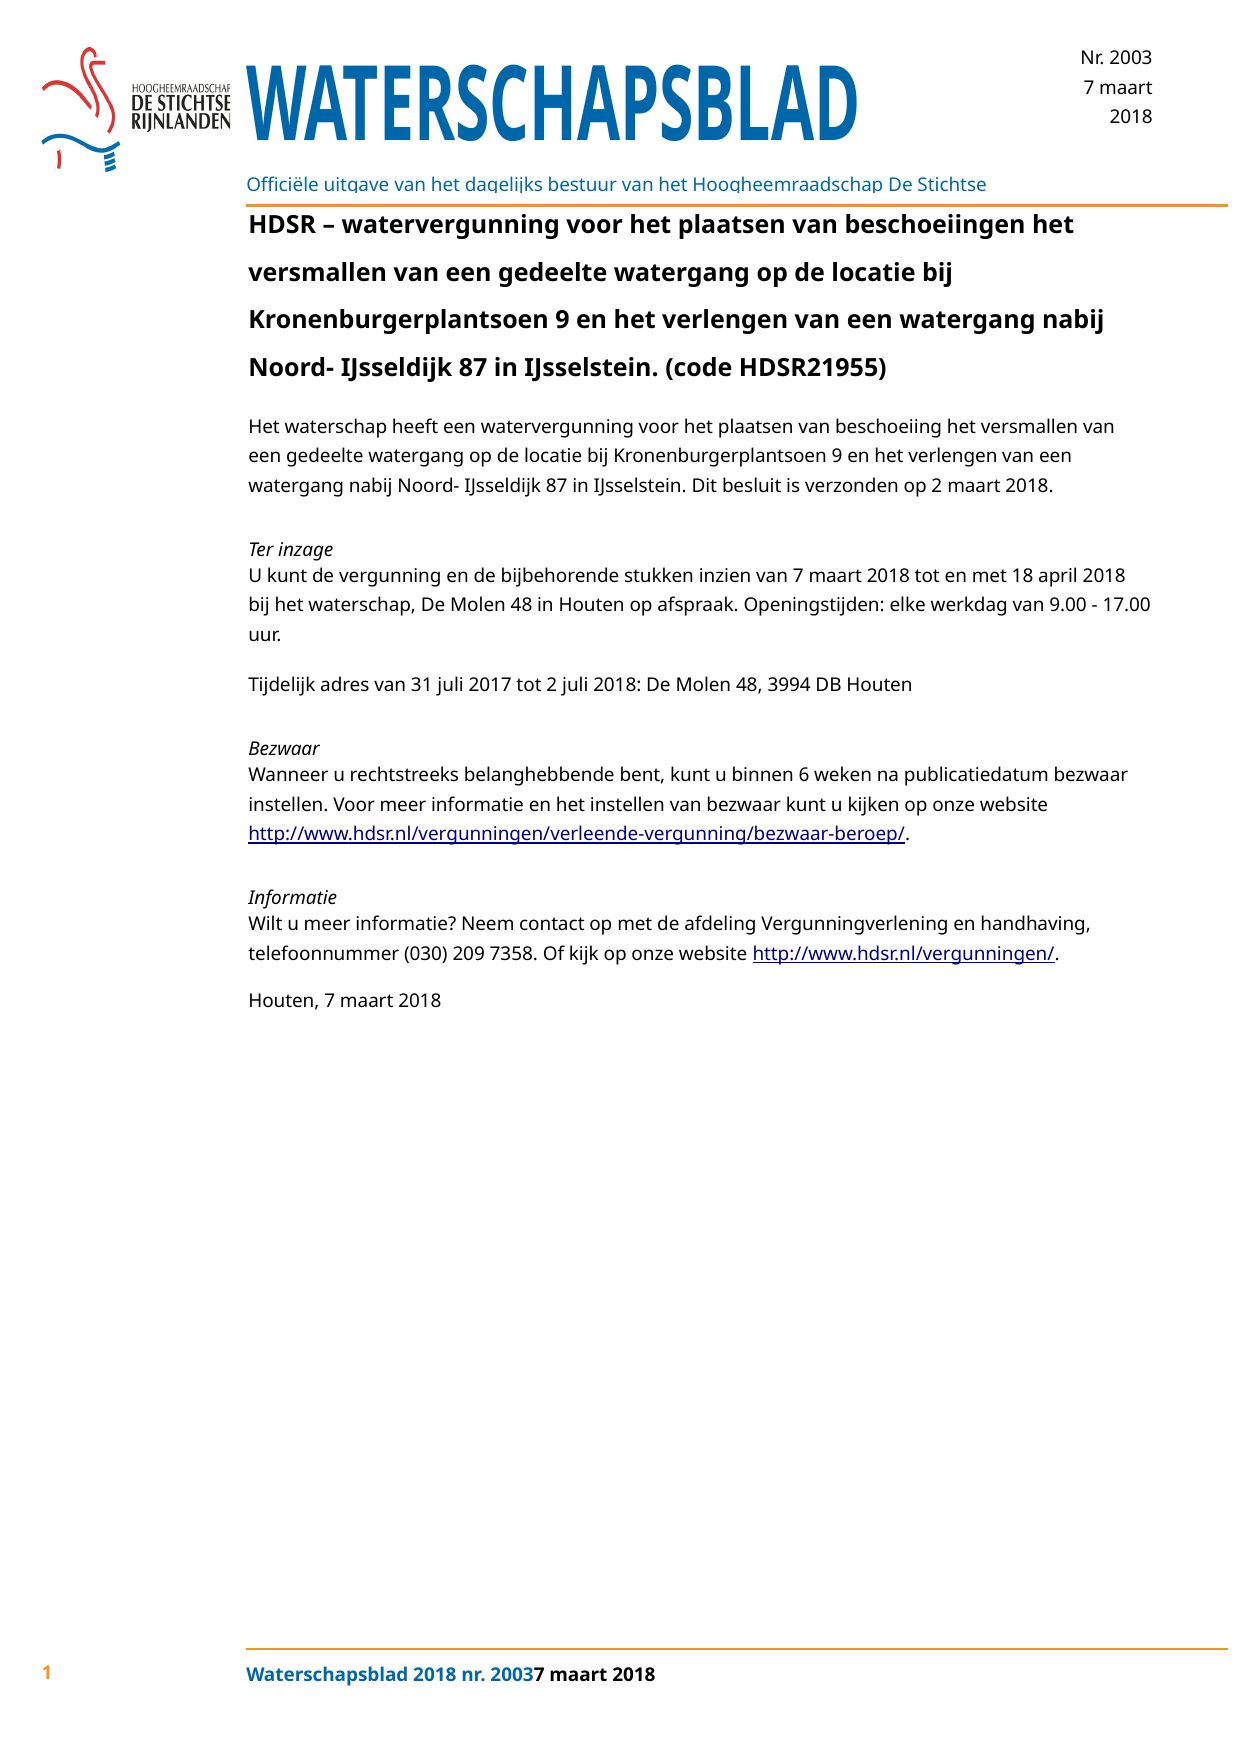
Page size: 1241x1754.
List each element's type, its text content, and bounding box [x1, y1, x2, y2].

text Houten, 7 maart 2018 [248, 987, 1152, 1013]
text Wanneer u rechtstreeks belanghebbende bent, kunt u binnen 6 weken na publicatiedatum bezwaar instellen. Voor meer informatie en het instellen van bezwaar kunt u kijken op onze website http://www.hdsr.nl/vergunningen/verleende-vergunning/bezwaar-beroep/. [248, 761, 1152, 846]
picture [41, 47, 231, 172]
text Het waterschap heeft een watervergunning voor het plaatsen van beschoeiing het versmallen van een gedeelte watergang op de locatie bij Kronenburgerplantsoen 9 en het verlengen van een watergang nabij Noord- IJsseldijk 87 in IJsselstein. Dit besluit is verzonden op 2 maart 2018. [248, 413, 1152, 498]
text Bezwaar [248, 736, 1152, 761]
text Ter inzage [248, 536, 1152, 562]
text U kunt de vergunning en de bijbehorende stukken inzien van 7 maart 2018 tot en met 18 april 2018 bij het waterschap, De Molen 48 in Houten op afspraak. Openingstijden: elke werkdag van 9.00 - 17.00 uur. [248, 562, 1152, 647]
text Wilt u meer informatie? Neem contact op met de afdeling Vergunningverlening en handhaving, telefoonnummer (030) 209 7358. Of kijk op onze website http://www.hdsr.nl/vergunningen/. [248, 910, 1152, 965]
text Informatie [248, 884, 1152, 910]
text HDSR – watervergunning voor het plaatsen van beschoeiingen het versmallen van een gedeelte watergang op de locatie bij Kronenburgerplantsoen 9 en het verlengen van een watergang nabij Noord- IJsseldijk 87 in IJsselstein. (code HDSR21955) [248, 207, 1152, 384]
text Tijdelijk adres van 31 juli 2017 tot 2 juli 2018: De Molen 48, 3994 DB Houten [248, 672, 1152, 697]
